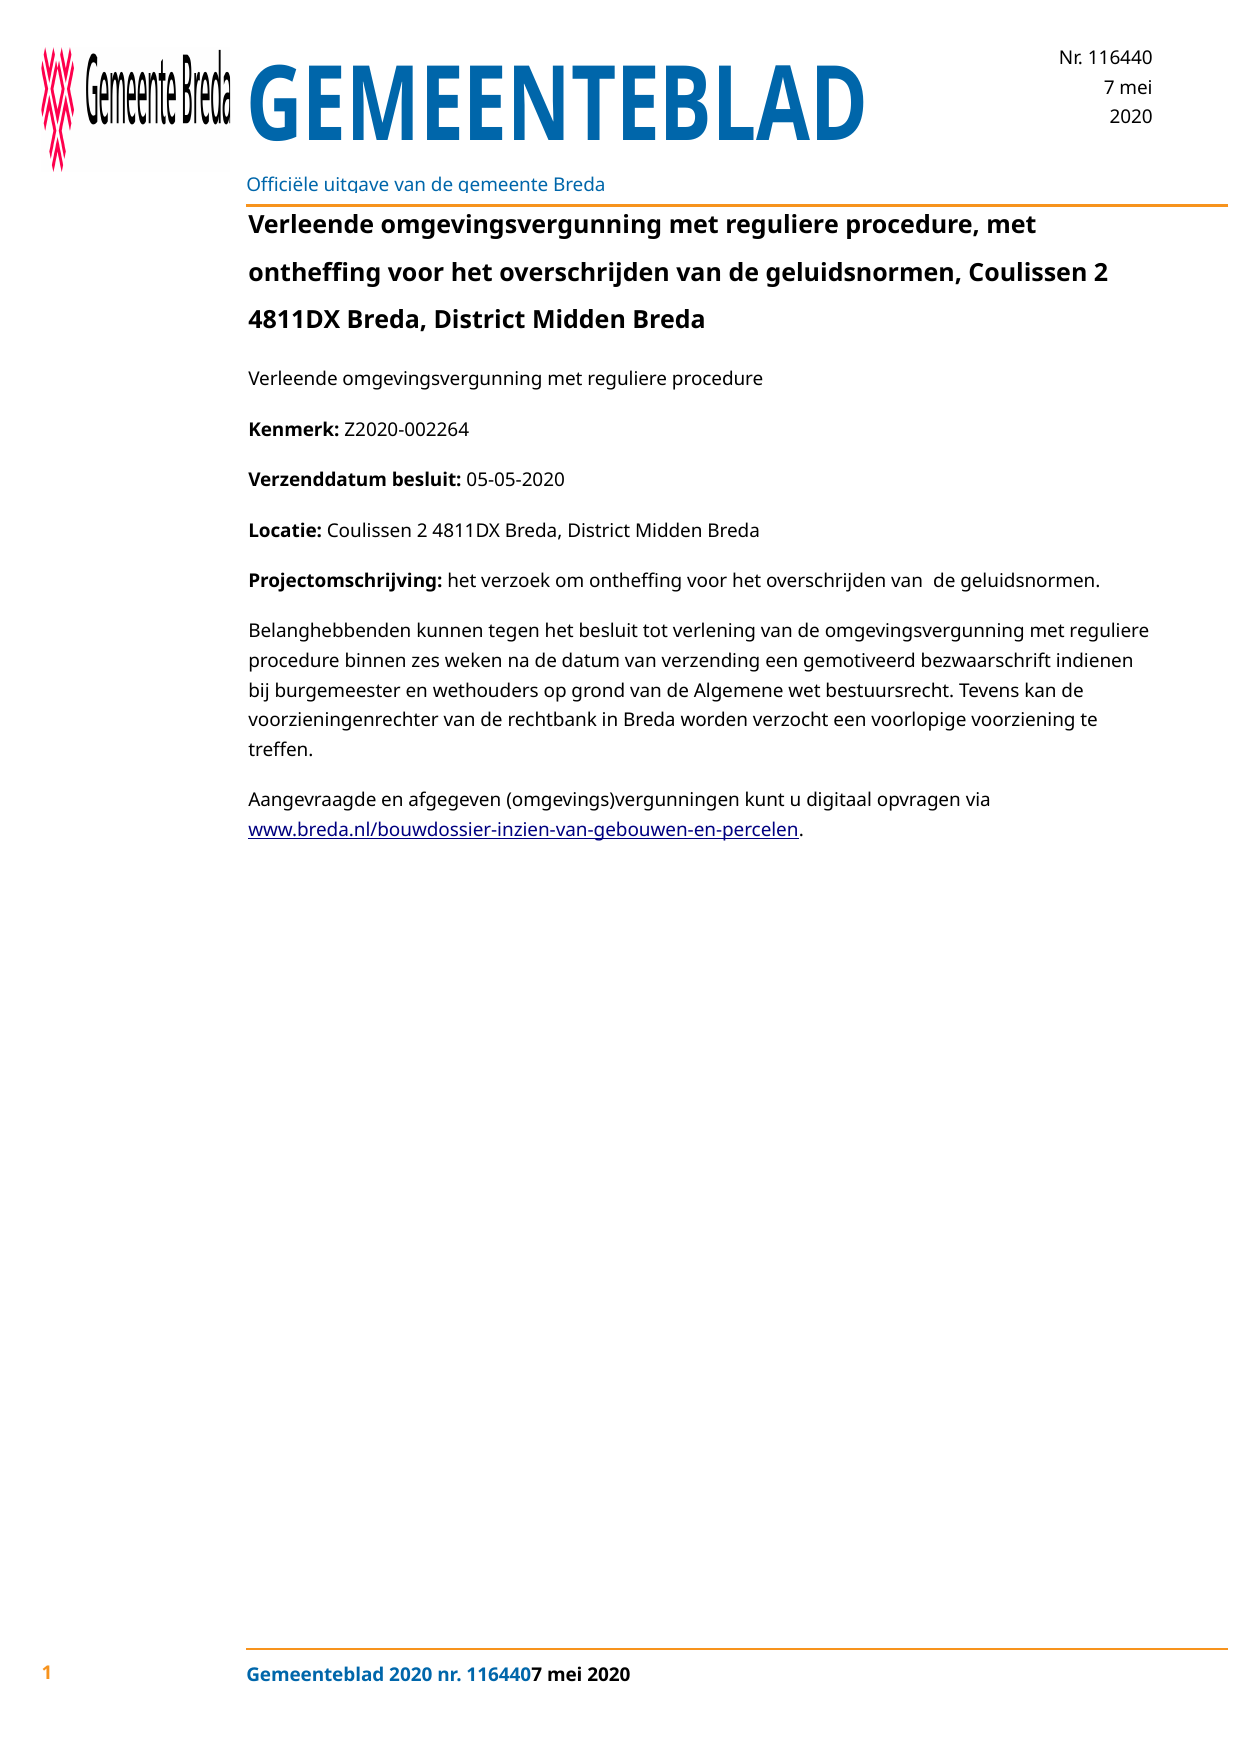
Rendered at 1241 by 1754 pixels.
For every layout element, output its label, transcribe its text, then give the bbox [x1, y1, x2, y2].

text Belanghebbenden kunnen tegen het besluit tot verlening van de omgevingsvergunning met reguliere procedure binnen zes weken na de datum van verzending een gemotiveerd bezwaarschrift indienen bij burgemeester en wethouders op grond van de Algemene wet bestuursrecht. Tevens kan de voorzieningenrechter van de rechtbank in Breda worden verzocht een voorlopige voorziening te treffen. [248, 618, 1152, 762]
picture [41, 47, 231, 172]
text Verzenddatum besluit: 05-05-2020 [248, 466, 1152, 492]
text Verleende omgevingsvergunning met reguliere procedure, met ontheffing voor het overschrijden van de geluidsnormen, Coulissen 2 4811DX Breda, District Midden Breda [248, 207, 1152, 336]
text Verleende omgevingsvergunning met reguliere procedure [248, 366, 1152, 391]
text Projectomschrijving: het verzoek om ontheffing voor het overschrijden van de geluidsnormen. [248, 567, 1152, 593]
text Aangevraagde en afgegeven (omgevings)vergunningen kunt u digitaal opvragen via www.breda.nl/bouwdossier-inzien-van-gebouwen-en-percelen. [248, 786, 1152, 842]
text Locatie: Coulissen 2 4811DX Breda, District Midden Breda [248, 517, 1152, 542]
text Kenmerk: Z2020-002264 [248, 416, 1152, 442]
